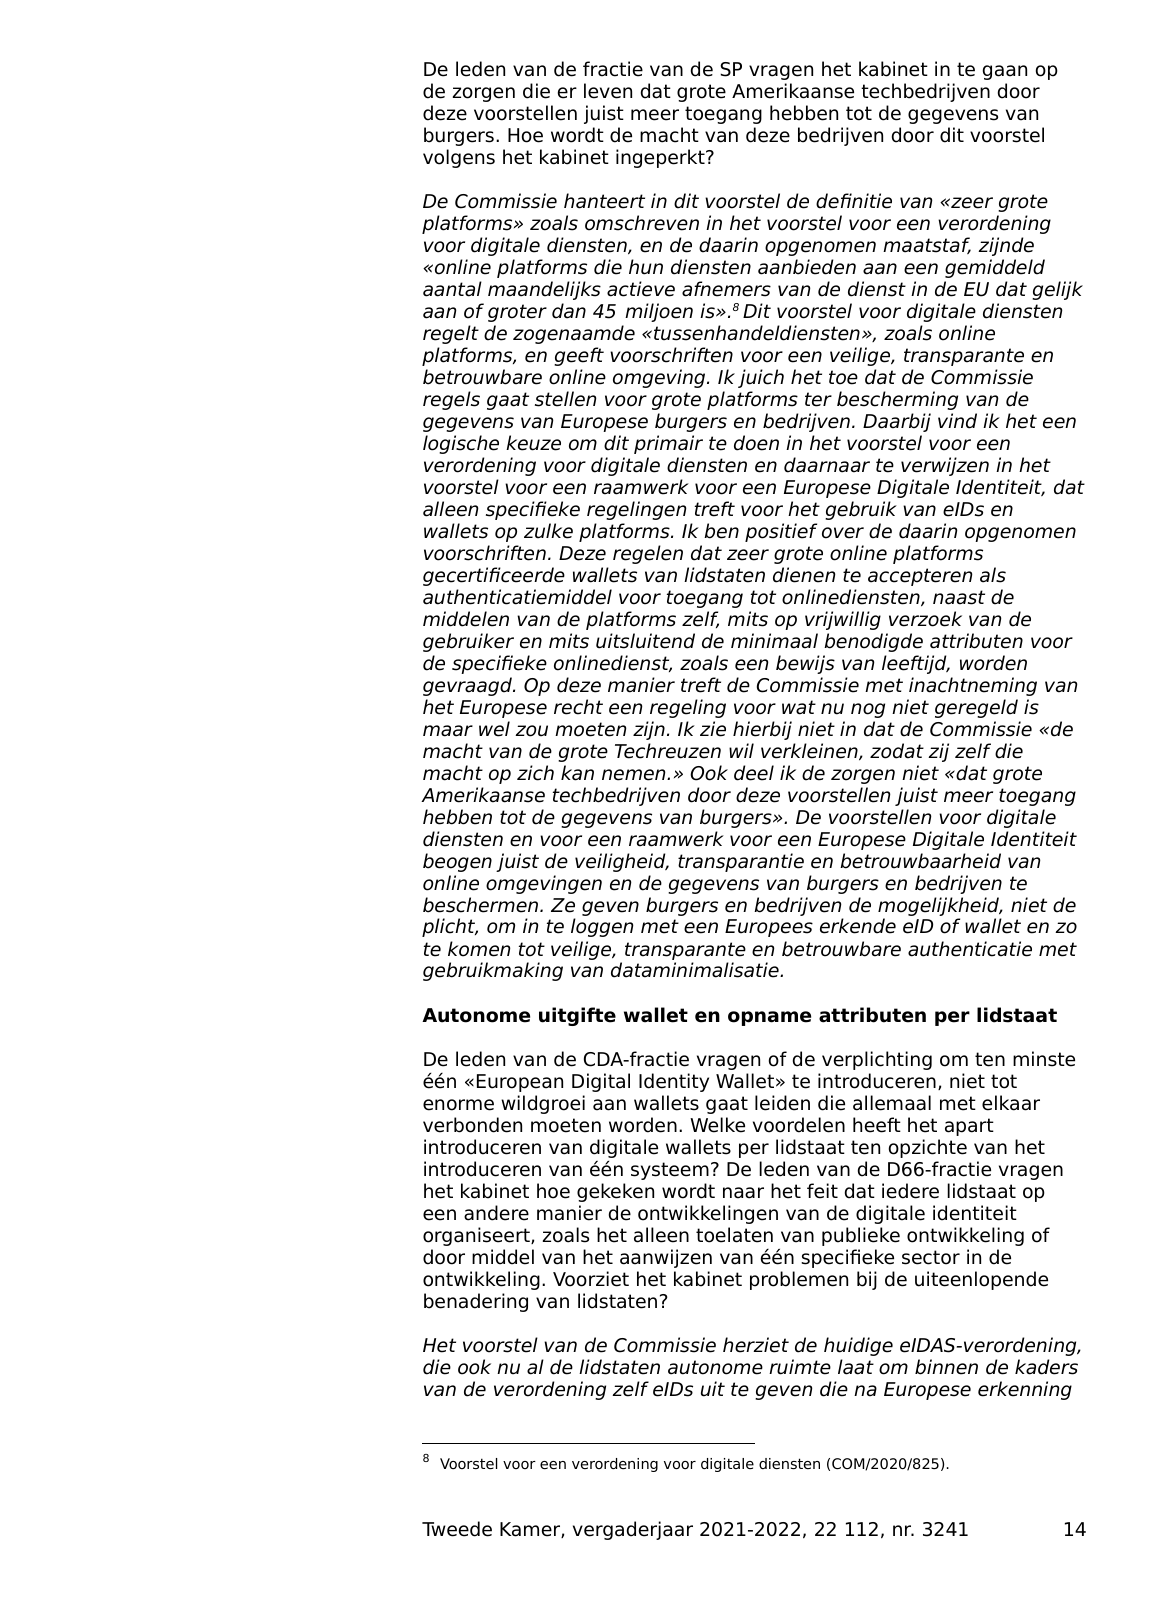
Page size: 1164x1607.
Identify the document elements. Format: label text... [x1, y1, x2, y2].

text De Commissie hanteert in dit voorstel de definitie van «zeer grote platforms» zoals omschreven in het voorstel voor een verordening voor digitale diensten, en de daarin opgenomen maatstaf, zijnde «online platforms die hun diensten aanbieden aan een gemiddeld aantal maandelijks actieve afnemers van de dienst in de EU dat gelijk aan of groter dan 45 miljoen is».Dit voorstel voor digitale diensten regelt de zogenaamde «tussenhandeldiensten», zoals online platforms, en geeft voorschriften voor een veilige, transparante en betrouwbare online omgeving. Ik juich het toe dat de Commissie regels gaat stellen voor grote platforms ter bescherming van de gegevens van Europese burgers en bedrijven. Daarbij vind ik het een logische keuze om dit primair te doen in het voorstel voor een verordening voor digitale diensten en daarnaar te verwijzen in het voorstel voor een raamwerk voor een Europese Digitale Identiteit, dat alleen specifieke regelingen treft voor het gebruik van eIDs en wallets op zulke platforms. Ik ben positief over de daarin opgenomen voorschriften. Deze regelen dat zeer grote online platforms gecertificeerde wallets van lidstaten dienen te accepteren als authenticatiemiddel voor toegang tot onlinediensten, naast de middelen van de platforms zelf, mits op vrijwillig verzoek van de gebruiker en mits uitsluitend de minimaal benodigde attributen voor de specifieke onlinedienst, zoals een bewijs van leeftijd, worden gevraagd. Op deze manier treft de Commissie met inachtneming van het Europese recht een regeling voor wat nu nog niet geregeld is maar wel zou moeten zijn. Ik zie hierbij niet in dat de Commissie «de macht van de grote Techreuzen wil verkleinen, zodat zij zelf die macht op zich kan nemen.» Ook deel ik de zorgen niet «dat grote Amerikaanse techbedrijven door deze voorstellen juist meer toegang hebben tot de gegevens van burgers». De voorstellen voor digitale diensten en voor een raamwerk voor een Europese Digitale Identiteit beogen juist de veiligheid, transparantie en betrouwbaarheid van online omgevingen en de gegevens van burgers en bedrijven te beschermen. Ze geven burgers en bedrijven de mogelijkheid, niet de plicht, om in te loggen met een Europees erkende eID of wallet en zo te komen tot veilige, transparante en betrouwbare authenticatie met gebruikmaking van dataminimalisatie. [422, 191, 1087, 982]
text Voorstel voor een verordening voor digitale diensten (COM/2020/825). [422, 1452, 1087, 1474]
text De leden van de CDA-fractie vragen of de verplichting om ten minste één «European Digital Identity Wallet» te introduceren, niet tot enorme wildgroei aan wallets gaat leiden die allemaal met elkaar verbonden moeten worden. Welke voordelen heeft het apart introduceren van digitale wallets per lidstaat ten opzichte van het introduceren van één systeem? De leden van de D66-fractie vragen het kabinet hoe gekeken wordt naar het feit dat iedere lidstaat op een andere manier de ontwikkelingen van de digitale identiteit organiseert, zoals het alleen toelaten van publieke ontwikkeling of door middel van het aanwijzen van één specifieke sector in de ontwikkeling. Voorziet het kabinet problemen bij de uiteenlopende benadering van lidstaten? [422, 1049, 1087, 1312]
text De leden van de fractie van de SP vragen het kabinet in te gaan op de zorgen die er leven dat grote Amerikaanse techbedrijven door deze voorstellen juist meer toegang hebben tot de gegevens van burgers. Hoe wordt de macht van deze bedrijven door dit voorstel volgens het kabinet ingeperkt? [422, 59, 1087, 169]
subtitle Autonome uitgifte wallet en opname attributen per lidstaat [422, 1004, 1087, 1027]
text Het voorstel van de Commissie herziet de huidige eIDAS-verordening, die ook nu al de lidstaten autonome ruimte laat om binnen de kaders van de verordening zelf eIDs uit te geven die na Europese erkenning [422, 1335, 1087, 1401]
